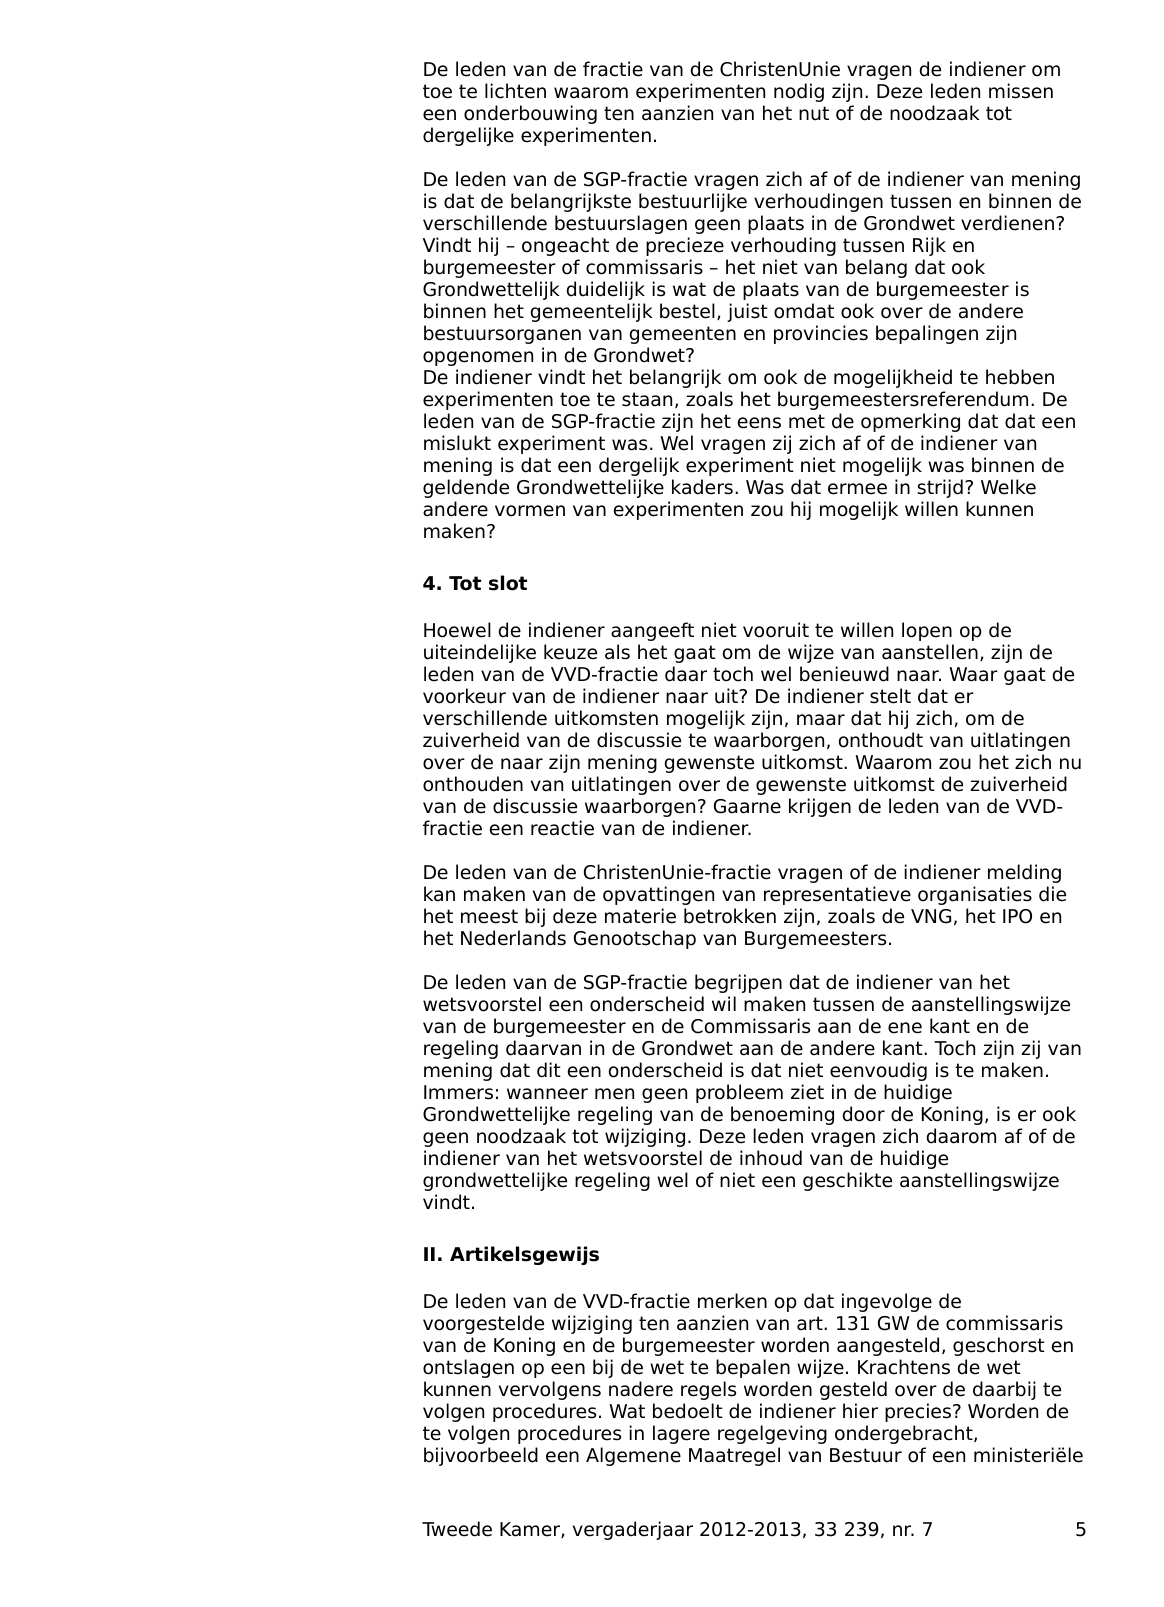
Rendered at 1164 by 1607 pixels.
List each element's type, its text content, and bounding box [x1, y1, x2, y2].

text De leden van de SGP-fractie vragen zich af of de indiener van mening is dat de belangrijkste bestuurlijke verhoudingen tussen en binnen de verschillende bestuurslagen geen plaats in de Grondwet verdienen? Vindt hij – ongeacht de precieze verhouding tussen Rijk en burgemeester of commissaris – het niet van belang dat ook Grondwettelijk duidelijk is wat de plaats van de burgemeester is binnen het gemeentelijk bestel, juist omdat ook over de andere bestuursorganen van gemeenten en provincies bepalingen zijn opgenomen in de Grondwet? [422, 169, 1087, 367]
text De leden van de VVD-fractie merken op dat ingevolge de voorgestelde wijziging ten aanzien van art. 131 GW de commissaris van de Koning en de burgemeester worden aangesteld, geschorst en ontslagen op een bij de wet te bepalen wijze. Krachtens de wet kunnen vervolgens nadere regels worden gesteld over de daarbij te volgen procedures. Wat bedoelt de indiener hier precies? Worden de te volgen procedures in lagere regelgeving ondergebracht, bijvoorbeeld een Algemene Maatregel van Bestuur of een ministeriële [422, 1291, 1087, 1466]
subtitle II. Artikelsgewijs [422, 1244, 1087, 1266]
subtitle 4. Tot slot [422, 573, 1087, 595]
text Hoewel de indiener aangeeft niet vooruit te willen lopen op de uiteindelijke keuze als het gaat om de wijze van aanstellen, zijn de leden van de VVD-fractie daar toch wel benieuwd naar. Waar gaat de voorkeur van de indiener naar uit? De indiener stelt dat er verschillende uitkomsten mogelijk zijn, maar dat hij zich, om de zuiverheid van de discussie te waarborgen, onthoudt van uitlatingen over de naar zijn mening gewenste uitkomst. Waarom zou het zich nu onthouden van uitlatingen over de gewenste uitkomst de zuiverheid van de discussie waarborgen? Gaarne krijgen de leden van de VVD-fractie een reactie van de indiener. [422, 620, 1087, 839]
text De leden van de ChristenUnie-fractie vragen of de indiener melding kan maken van de opvattingen van representatieve organisaties die het meest bij deze materie betrokken zijn, zoals de VNG, het IPO en het Nederlands Genootschap van Burgemeesters. [422, 862, 1087, 950]
text De leden van de SGP-fractie begrijpen dat de indiener van het wetsvoorstel een onderscheid wil maken tussen de aanstellingswijze van de burgemeester en de Commissaris aan de ene kant en de regeling daarvan in de Grondwet aan de andere kant. Toch zijn zij van mening dat dit een onderscheid is dat niet eenvoudig is te maken. Immers: wanneer men geen probleem ziet in de huidige Grondwettelijke regeling van de benoeming door de Koning, is er ook geen noodzaak tot wijziging. Deze leden vragen zich daarom af of de indiener van het wetsvoorstel de inhoud van de huidige grondwettelijke regeling wel of niet een geschikte aanstellingswijze vindt. [422, 972, 1087, 1214]
text De leden van de fractie van de ChristenUnie vragen de indiener om toe te lichten waarom experimenten nodig zijn. Deze leden missen een onderbouwing ten aanzien van het nut of de noodzaak tot dergelijke experimenten. [422, 59, 1087, 147]
text De indiener vindt het belangrijk om ook de mogelijkheid te hebben experimenten toe te staan, zoals het burgemeestersreferendum. De leden van de SGP-fractie zijn het eens met de opmerking dat dat een mislukt experiment was. Wel vragen zij zich af of de indiener van mening is dat een dergelijk experiment niet mogelijk was binnen de geldende Grondwettelijke kaders. Was dat ermee in strijd? Welke andere vormen van experimenten zou hij mogelijk willen kunnen maken? [422, 367, 1087, 543]
